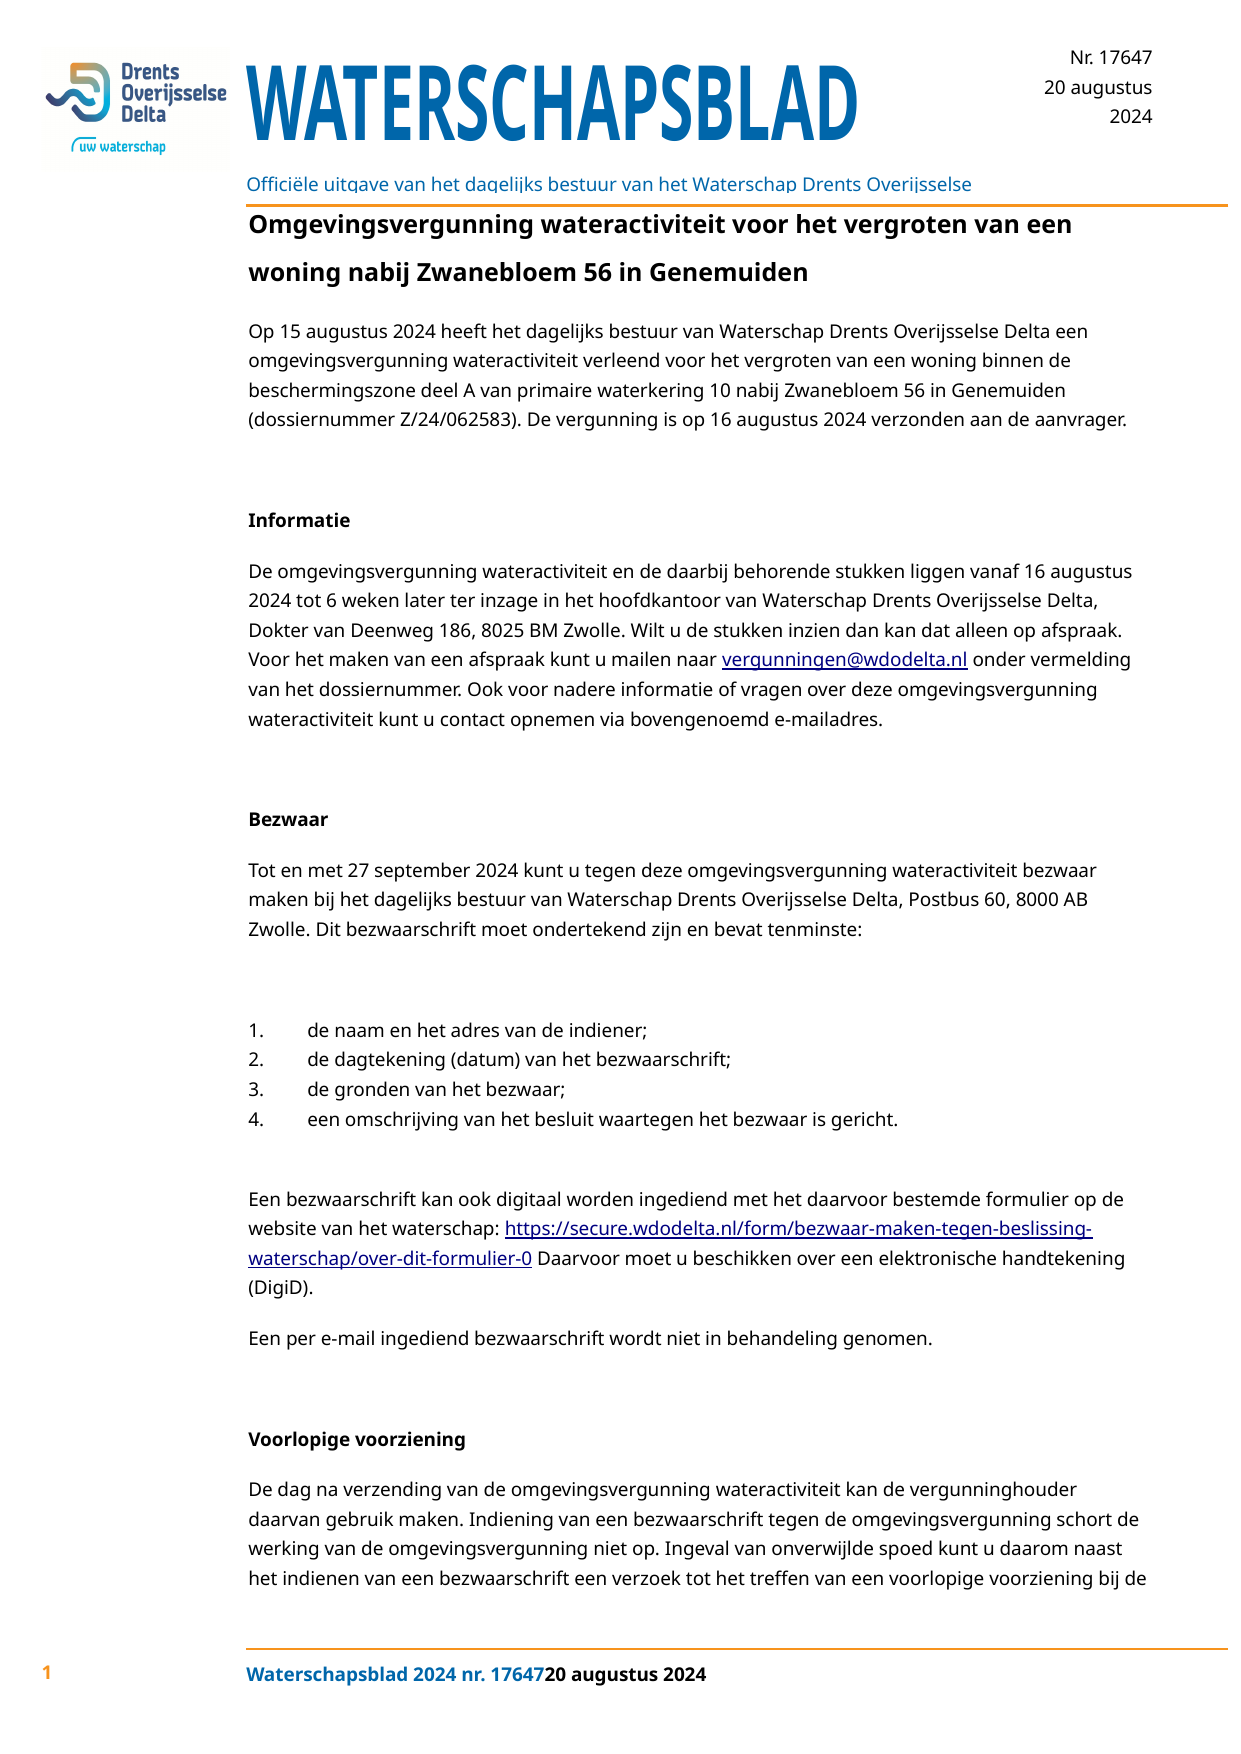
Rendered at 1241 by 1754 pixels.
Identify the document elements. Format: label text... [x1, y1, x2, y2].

text Tot en met 27 september 2024 kunt u tegen deze omgevingsvergunning wateractiviteit bezwaar maken bij het dagelijks bestuur van Waterschap Drents Overijsselse Delta, Postbus 60, 8000 AB Zwolle. Dit bezwaarschrift moet ondertekend zijn en bevat tenminste: [248, 857, 1152, 942]
text Een bezwaarschrift kan ook digitaal worden ingediend met het daarvoor bestemde formulier op de website van het waterschap: https://secure.wdodelta.nl/form/bezwaar-maken-tegen-beslissing-waterschap/over-dit-formulier-0 Daarvoor moet u beschikken over een elektronische handtekening (DigiD). [248, 1186, 1152, 1300]
text Een per e-mail ingediend bezwaarschrift wordt niet in behandeling genomen. [248, 1325, 1152, 1351]
list de naam en het adres van de indiener; [248, 1017, 1152, 1043]
text Op 15 augustus 2024 heeft het dagelijks bestuur van Waterschap Drents Overijsselse Delta een omgevingsvergunning wateractiviteit verleend voor het vergroten van een woning binnen de beschermingszone deel A van primaire waterkering 10 nabij Zwanebloem 56 in Genemuiden (dossiernummer Z/24/062583). De vergunning is op 16 augustus 2024 verzonden aan de aanvrager. [248, 318, 1152, 432]
text Informatie [248, 507, 1152, 533]
text Omgevingsvergunning wateractiviteit voor het vergroten van een woning nabij Zwanebloem 56 in Genemuiden [248, 207, 1152, 288]
list een omschrijving van het besluit waartegen het bezwaar is gericht. [248, 1106, 1152, 1132]
list de dagtekening (datum) van het bezwaarschrift; [248, 1047, 1152, 1072]
text Bezwaar [248, 807, 1152, 832]
text De omgevingsvergunning wateractiviteit en de daarbij behorende stukken liggen vanaf 16 augustus 2024 tot 6 weken later ter inzage in het hoofdkantoor van Waterschap Drents Overijsselse Delta, Dokter van Deenweg 186, 8025 BM Zwolle. Wilt u de stukken inzien dan kan dat alleen op afspraak. Voor het maken van een afspraak kunt u mailen naar vergunningen@wdodelta.nl onder vermelding van het dossiernummer. Ook voor nadere informatie of vragen over deze omgevingsvergunning wateractiviteit kunt u contact opnemen via bovengenoemd e-mailadres. [248, 558, 1152, 732]
list de gronden van het bezwaar; [248, 1076, 1152, 1102]
picture [41, 47, 231, 172]
text Voorlopige voorziening [248, 1426, 1152, 1452]
text De dag na verzending van de omgevingsvergunning wateractiviteit kan de vergunninghouder daarvan gebruik maken. Indiening van een bezwaarschrift tegen de omgevingsvergunning schort de werking van de omgevingsvergunning niet op. Ingeval van onverwijlde spoed kunt u daarom naast het indienen van een bezwaarschrift een verzoek tot het treffen van een voorlopige voorziening bij de [248, 1476, 1152, 1591]
